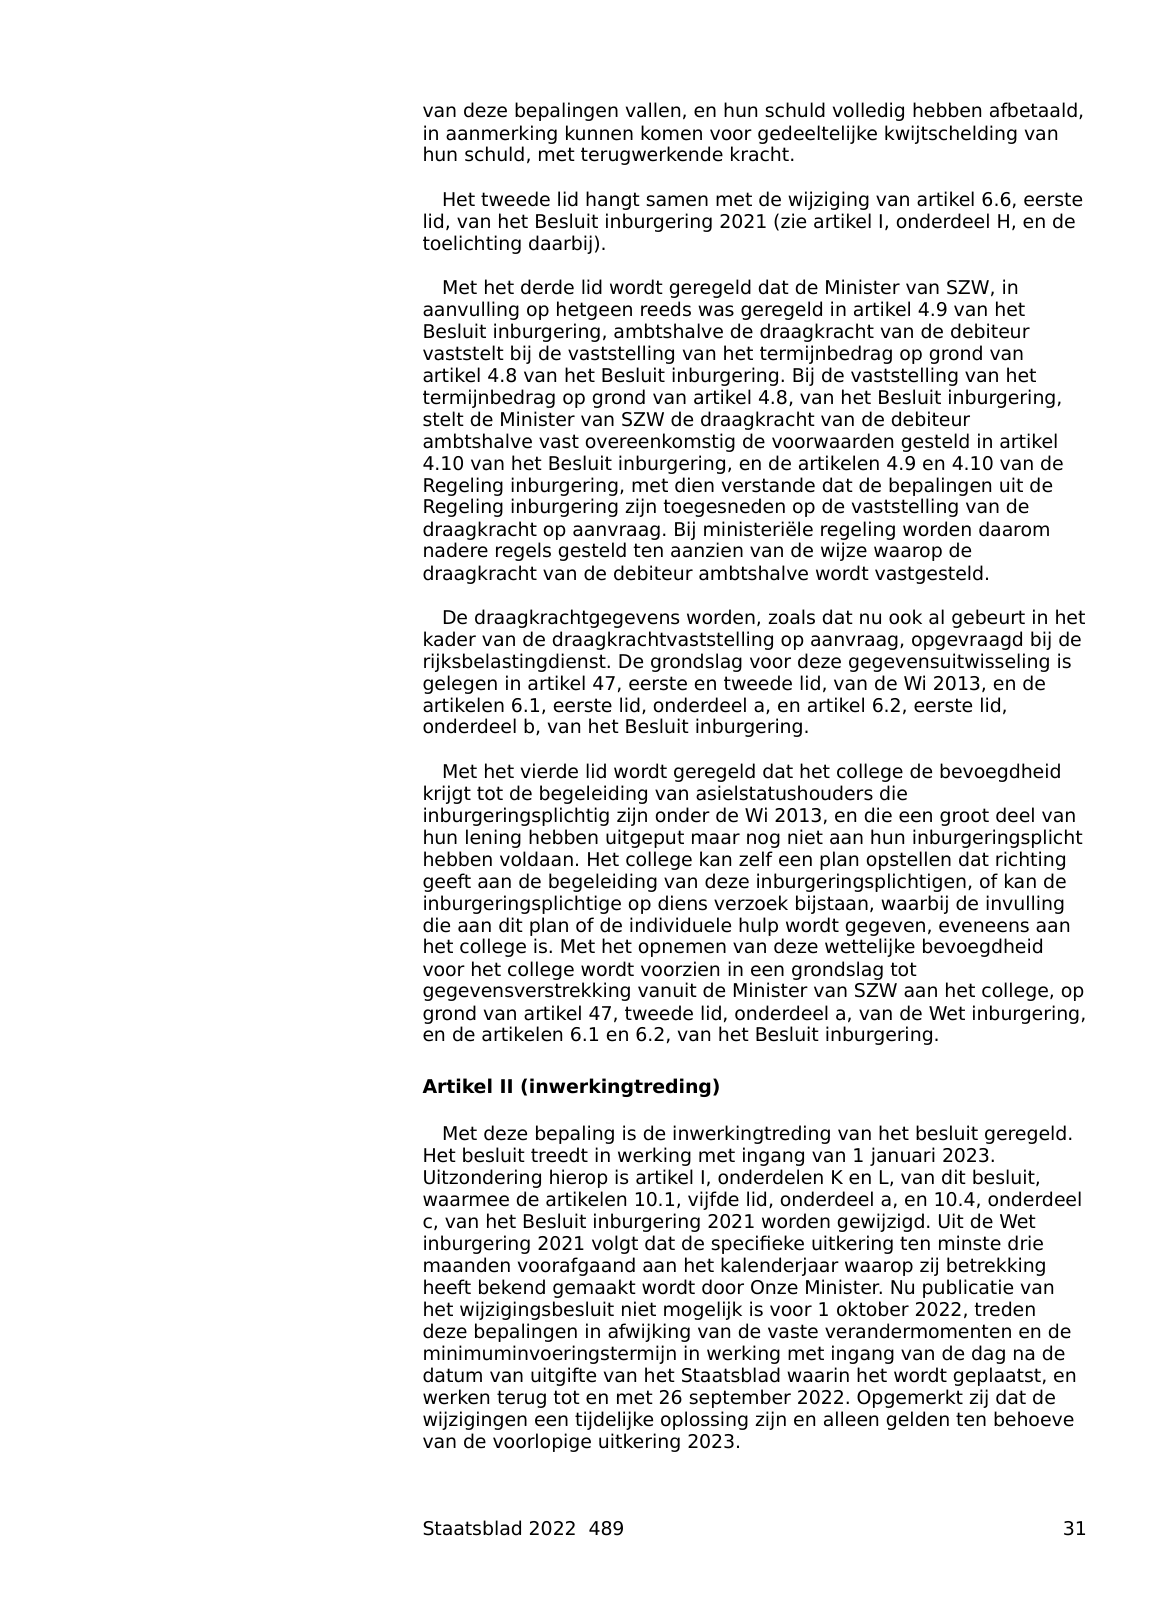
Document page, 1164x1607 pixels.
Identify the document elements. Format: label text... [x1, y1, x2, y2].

text Met deze bepaling is de inwerkingtreding van het besluit geregeld. Het besluit treedt in werking met ingang van 1 januari 2023. Uitzondering hierop is artikel I, onderdelen K en L, van dit besluit, waarmee de artikelen 10.1, vijfde lid, onderdeel a, en 10.4, onderdeel c, van het Besluit inburgering 2021 worden gewijzigd. Uit de Wet inburgering 2021 volgt dat de specifieke uitkering ten minste drie maanden voorafgaand aan het kalenderjaar waarop zij betrekking heeft bekend gemaakt wordt door Onze Minister. Nu publicatie van het wijzigingsbesluit niet mogelijk is voor 1 oktober 2022, treden deze bepalingen in afwijking van de vaste verandermomenten en de minimuminvoeringstermijn in werking met ingang van de dag na de datum van uitgifte van het Staatsblad waarin het wordt geplaatst, en werken terug tot en met 26 september 2022. Opgemerkt zij dat de wijzigingen een tijdelijke oplossing zijn en alleen gelden ten behoeve van de voorlopige uitkering 2023. [422, 1123, 1087, 1453]
text De draagkrachtgegevens worden, zoals dat nu ook al gebeurt in het kader van de draagkrachtvaststelling op aanvraag, opgevraagd bij de rijksbelastingdienst. De grondslag voor deze gegevensuitwisseling is gelegen in artikel 47, eerste en tweede lid, van de Wi 2013, en de artikelen 6.1, eerste lid, onderdeel a, en artikel 6.2, eerste lid, onderdeel b, van het Besluit inburgering. [422, 607, 1087, 738]
text Met het derde lid wordt geregeld dat de Minister van SZW, in aanvulling op hetgeen reeds was geregeld in artikel 4.9 van het Besluit inburgering, ambtshalve de draagkracht van de debiteur vaststelt bij de vaststelling van het termijnbedrag op grond van artikel 4.8 van het Besluit inburgering. Bij de vaststelling van het termijnbedrag op grond van artikel 4.8, van het Besluit inburgering, stelt de Minister van SZW de draagkracht van de debiteur ambtshalve vast overeenkomstig de voorwaarden gesteld in artikel 4.10 van het Besluit inburgering, en de artikelen 4.9 en 4.10 van de Regeling inburgering, met dien verstande dat de bepalingen uit de Regeling inburgering zijn toegesneden op de vaststelling van de draagkracht op aanvraag. Bij ministeriële regeling worden daarom nadere regels gesteld ten aanzien van de wijze waarop de draagkracht van de debiteur ambtshalve wordt vastgesteld. [422, 277, 1087, 584]
text Met het vierde lid wordt geregeld dat het college de bevoegdheid krijgt tot de begeleiding van asielstatushouders die inburgeringsplichtig zijn onder de Wi 2013, en die een groot deel van hun lening hebben uitgeput maar nog niet aan hun inburgeringsplicht hebben voldaan. Het college kan zelf een plan opstellen dat richting geeft aan de begeleiding van deze inburgeringsplichtigen, of kan de inburgeringsplichtige op diens verzoek bijstaan, waarbij de invulling die aan dit plan of de individuele hulp wordt gegeven, eveneens aan het college is. Met het opnemen van deze wettelijke bevoegdheid voor het college wordt voorzien in een grondslag tot gegevensverstrekking vanuit de Minister van SZW aan het college, op grond van artikel 47, tweede lid, onderdeel a, van de Wet inburgering, en de artikelen 6.1 en 6.2, van het Besluit inburgering. [422, 761, 1087, 1046]
text van deze bepalingen vallen, en hun schuld volledig hebben afbetaald, in aanmerking kunnen komen voor gedeeltelijke kwijtschelding van hun schuld, met terugwerkende kracht. [422, 100, 1087, 166]
text Het tweede lid hangt samen met de wijziging van artikel 6.6, eerste lid, van het Besluit inburgering 2021 (zie artikel I, onderdeel H, en de toelichting daarbij). [422, 188, 1087, 254]
subtitle Artikel II (inwerkingtreding) [422, 1076, 1087, 1098]
